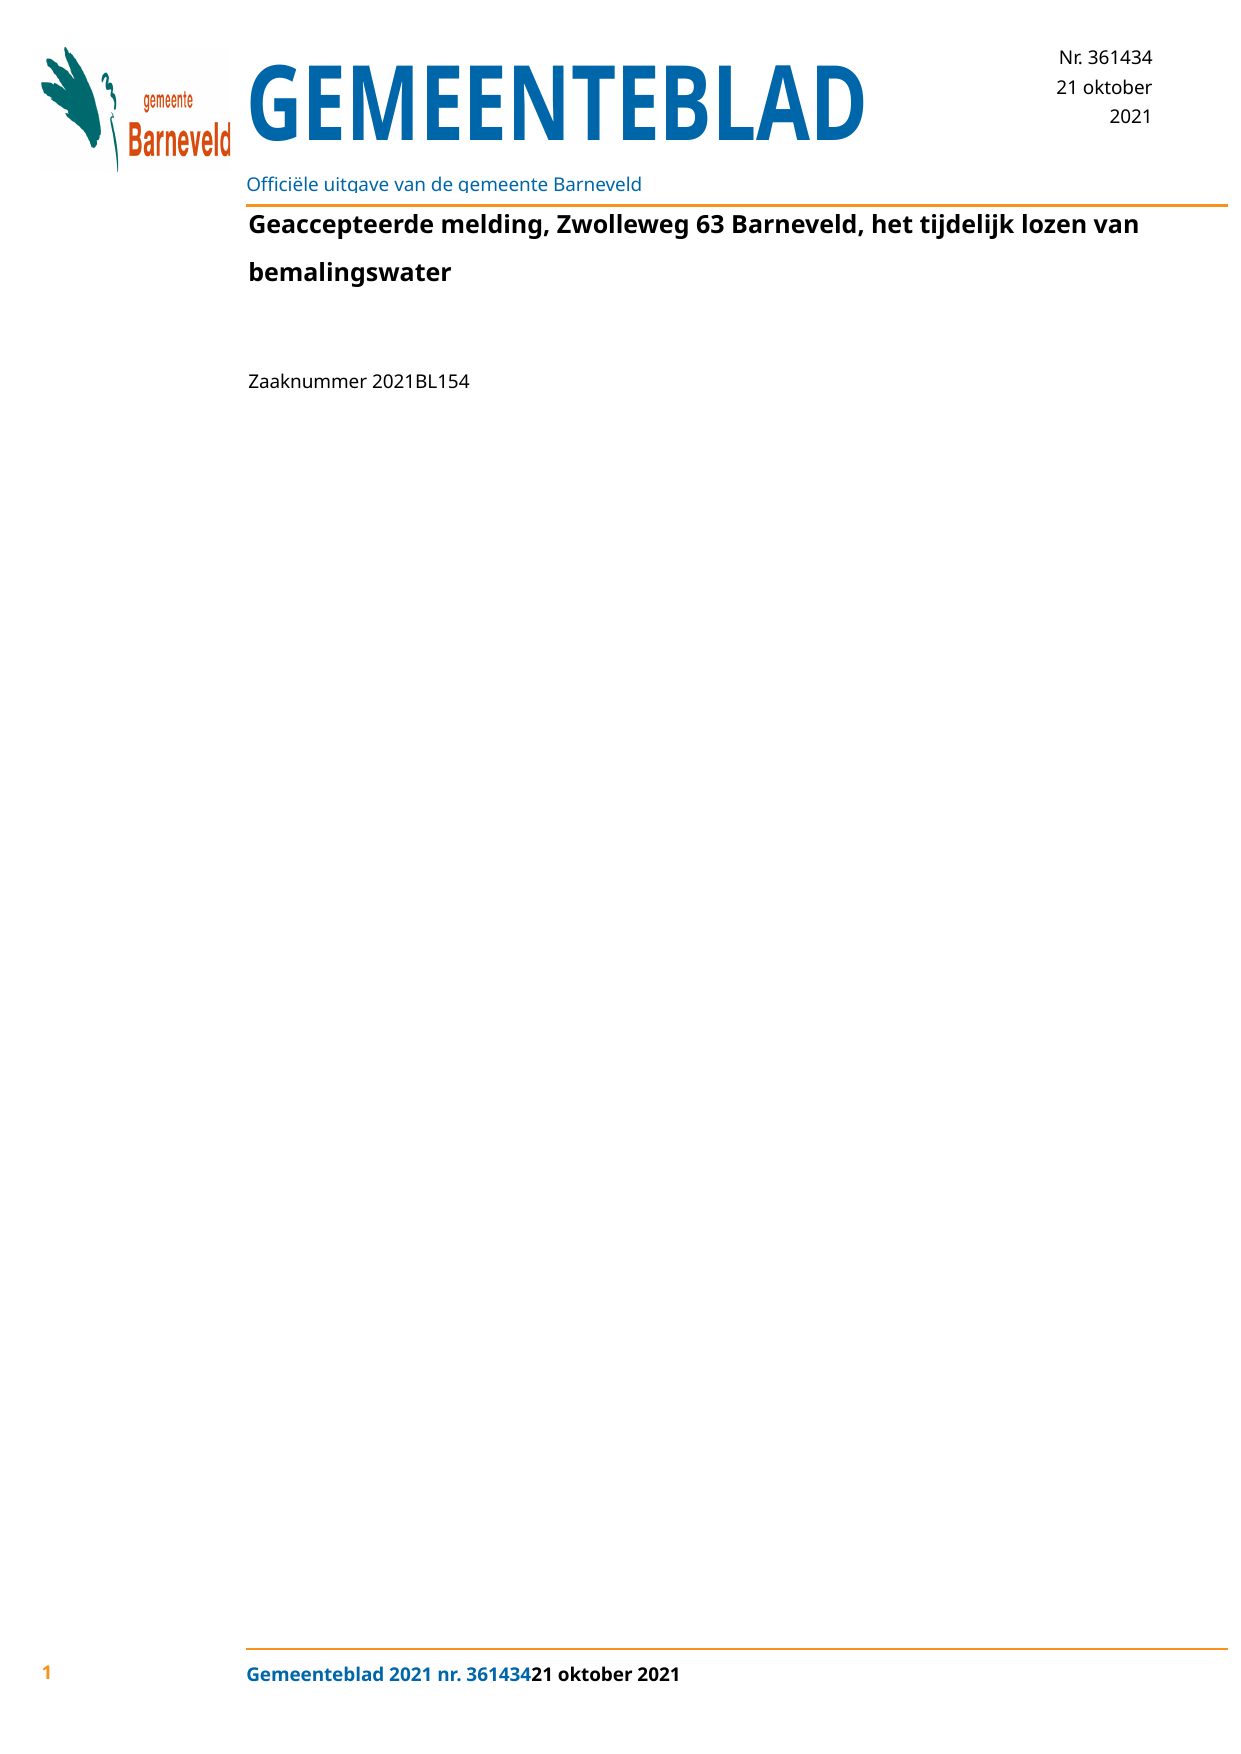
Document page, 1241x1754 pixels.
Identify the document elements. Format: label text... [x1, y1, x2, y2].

picture [41, 47, 231, 172]
text Geaccepteerde melding, Zwolleweg 63 Barneveld, het tijdelijk lozen van bemalingswater [248, 207, 1152, 288]
text Zaaknummer 2021BL154 [248, 368, 1152, 394]
